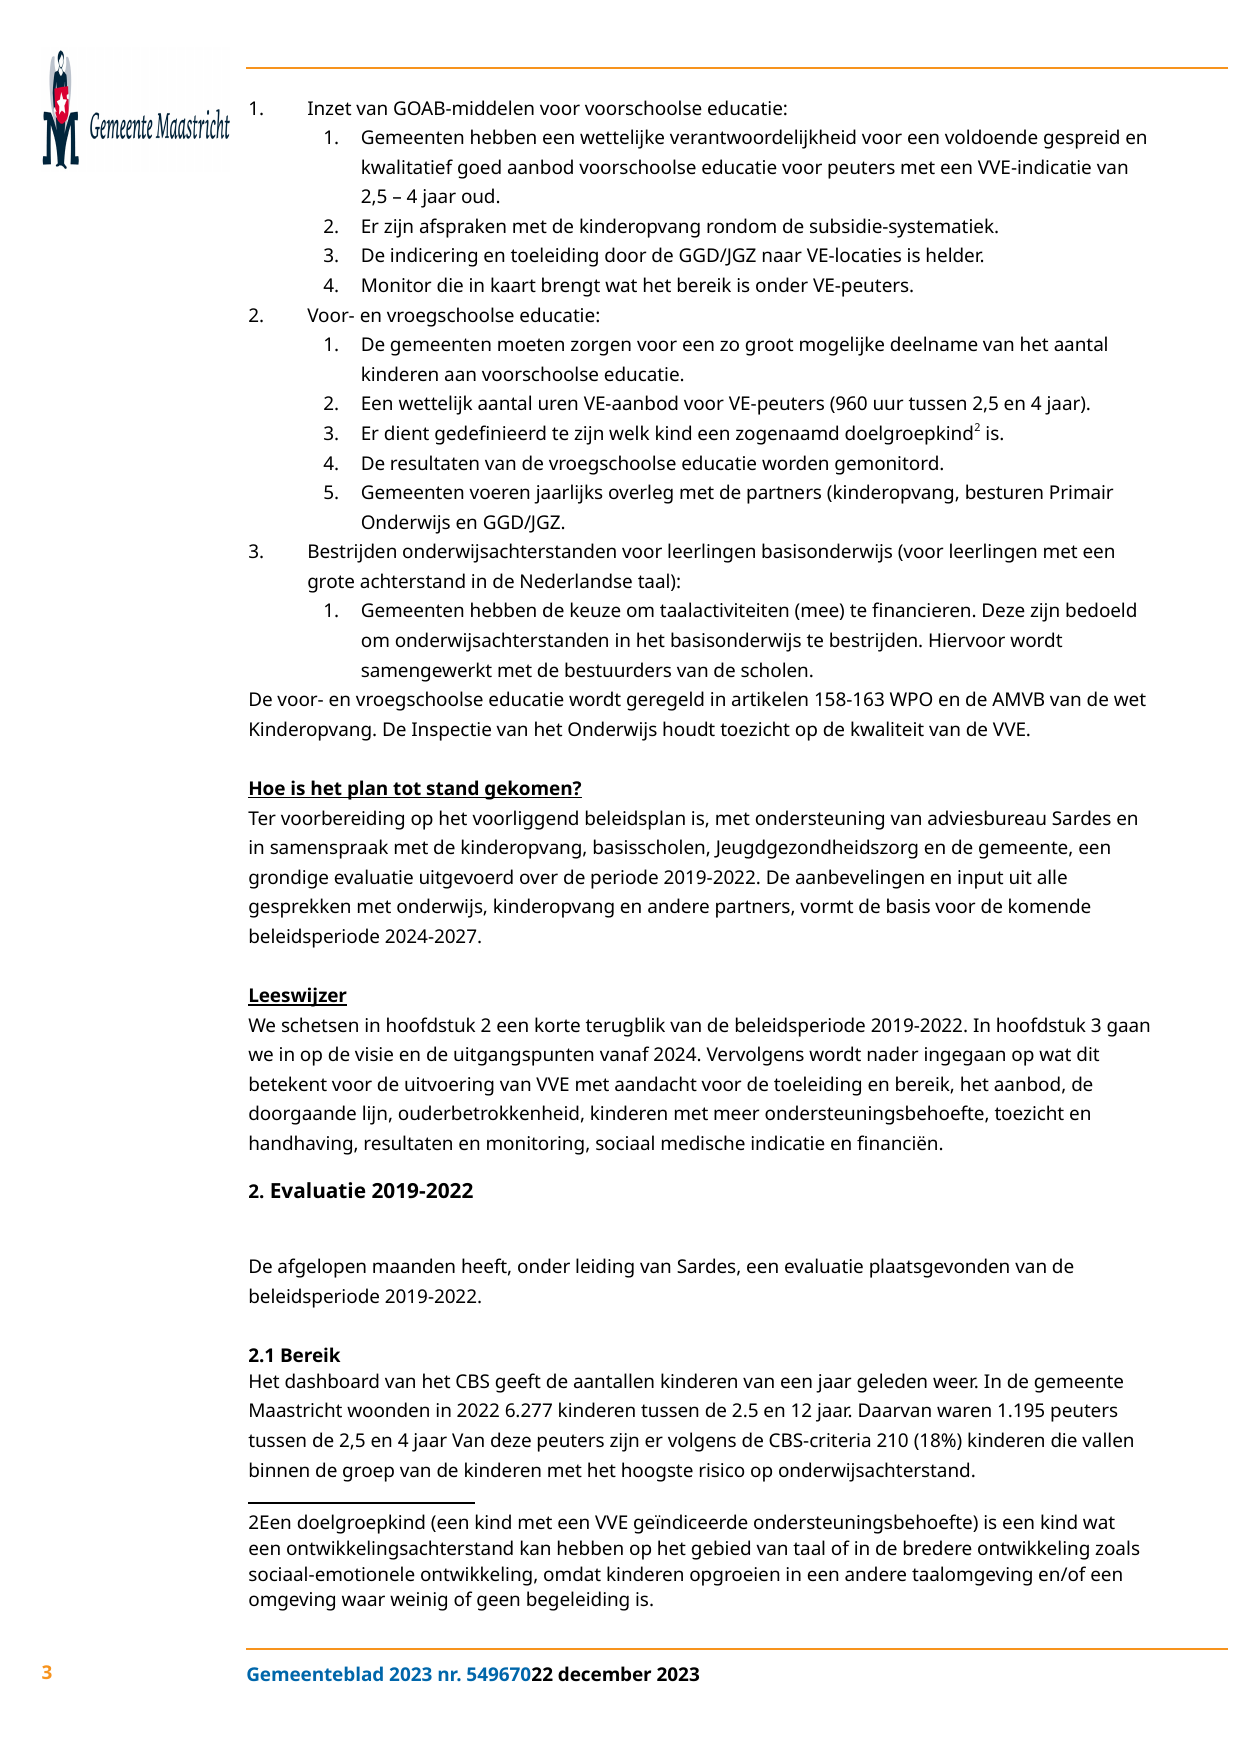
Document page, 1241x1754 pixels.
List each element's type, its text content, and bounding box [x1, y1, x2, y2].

text Leeswijzer [248, 982, 1152, 1008]
list Gemeenten hebben de keuze om taalactiviteiten (mee) te financieren. Deze zijn bedoeld om onderwijsachterstanden in het basisonderwijs te bestrijden. Hiervoor wordt samengewerkt met de bestuurders van de scholen. [323, 598, 1152, 683]
list Gemeenten hebben een wettelijke verantwoordelijkheid voor een voldoende gespreid en kwalitatief goed aanbod voorschoolse educatie voor peuters met een VVE-indicatie van 2,5 – 4 jaar oud. [323, 124, 1152, 209]
list Inzet van GOAB-middelen voor voorschoolse educatie: [248, 95, 1152, 121]
text De voor- en vroegschoolse educatie wordt geregeld in artikelen 158-163 WPO en de AMVB van de wet Kinderopvang. De Inspectie van het Onderwijs houdt toezicht op de kwaliteit van de VVE. [248, 686, 1152, 742]
text We schetsen in hoofdstuk 2 een korte terugblik van de beleidsperiode 2019-2022. In hoofdstuk 3 gaan we in op de visie en de uitgangspunten vanaf 2024. Vervolgens wordt nader ingegaan op wat dit betekent voor de uitvoering van VVE met aandacht voor de toeleiding en bereik, het aanbod, de doorgaande lijn, ouderbetrokkenheid, kinderen met meer ondersteuningsbehoefte, toezicht en handhaving, resultaten en monitoring, sociaal medische indicatie en financiën. [248, 1012, 1152, 1156]
list Voor- en vroegschoolse educatie: [248, 302, 1152, 328]
list Bestrijden onderwijsachterstanden voor leerlingen basisonderwijs (voor leerlingen met een grote achterstand in de Nederlandse taal): [248, 538, 1152, 594]
list Een wettelijk aantal uren VE-aanbod voor VE-peuters (960 uur tussen 2,5 en 4 jaar). [323, 391, 1152, 416]
picture [41, 47, 231, 172]
text Ter voorbereiding op het voorliggend beleidsplan is, met ondersteuning van adviesbureau Sardes en in samenspraak met de kinderopvang, basisscholen, Jeugdgezondheidszorg en de gemeente, een grondige evaluatie uitgevoerd over de periode 2019-2022. De aanbevelingen en input uit alle gesprekken met onderwijs, kinderopvang en andere partners, vormt de basis voor de komende beleidsperiode 2024-2027. [248, 805, 1152, 949]
list Er dient gedefinieerd te zijn welk kind een zogenaamd doelgroepkind is. [323, 420, 1152, 446]
list Gemeenten voeren jaarlijks overleg met de partners (kinderopvang, besturen Primair Onderwijs en GGD/JGZ. [323, 479, 1152, 535]
list Een doelgroepkind (een kind met een VVE geïndiceerde ondersteuningsbehoefte) is een kind wat een ontwikkelingsachterstand kan hebben op het gebied van taal of in de bredere ontwikkeling zoals sociaal-emotionele ontwikkeling, omdat kinderen opgroeien in een andere taalomgeving en/of een omgeving waar weinig of geen begeleiding is. [248, 1509, 1152, 1612]
text 2. Evaluatie 2019-2022 [248, 1176, 1152, 1204]
list De indicering en toeleiding door de GGD/JGZ naar VE-locaties is helder. [323, 243, 1152, 268]
text Hoe is het plan tot stand gekomen? [248, 775, 1152, 801]
list De resultaten van de vroegschoolse educatie worden gemonitord. [323, 450, 1152, 476]
list De gemeenten moeten zorgen voor een zo groot mogelijke deelname van het aantal kinderen aan voorschoolse educatie. [323, 331, 1152, 387]
text Het dashboard van het CBS geeft de aantallen kinderen van een jaar geleden weer. In de gemeente Maastricht woonden in 2022 6.277 kinderen tussen de 2.5 en 12 jaar. Daarvan waren 1.195 peuters tussen de 2,5 en 4 jaar Van deze peuters zijn er volgens de CBS-criteria 210 (18%) kinderen die vallen binnen de groep van de kinderen met het hoogste risico op onderwijsachterstand. [248, 1368, 1152, 1482]
list Er zijn afspraken met de kinderopvang rondom de subsidie-systematiek. [323, 213, 1152, 239]
list Monitor die in kaart brengt wat het bereik is onder VE-peuters. [323, 272, 1152, 298]
text 2.1 Bereik [248, 1342, 1152, 1368]
text De afgelopen maanden heeft, onder leiding van Sardes, een evaluatie plaatsgevonden van de beleidsperiode 2019-2022. [248, 1253, 1152, 1309]
